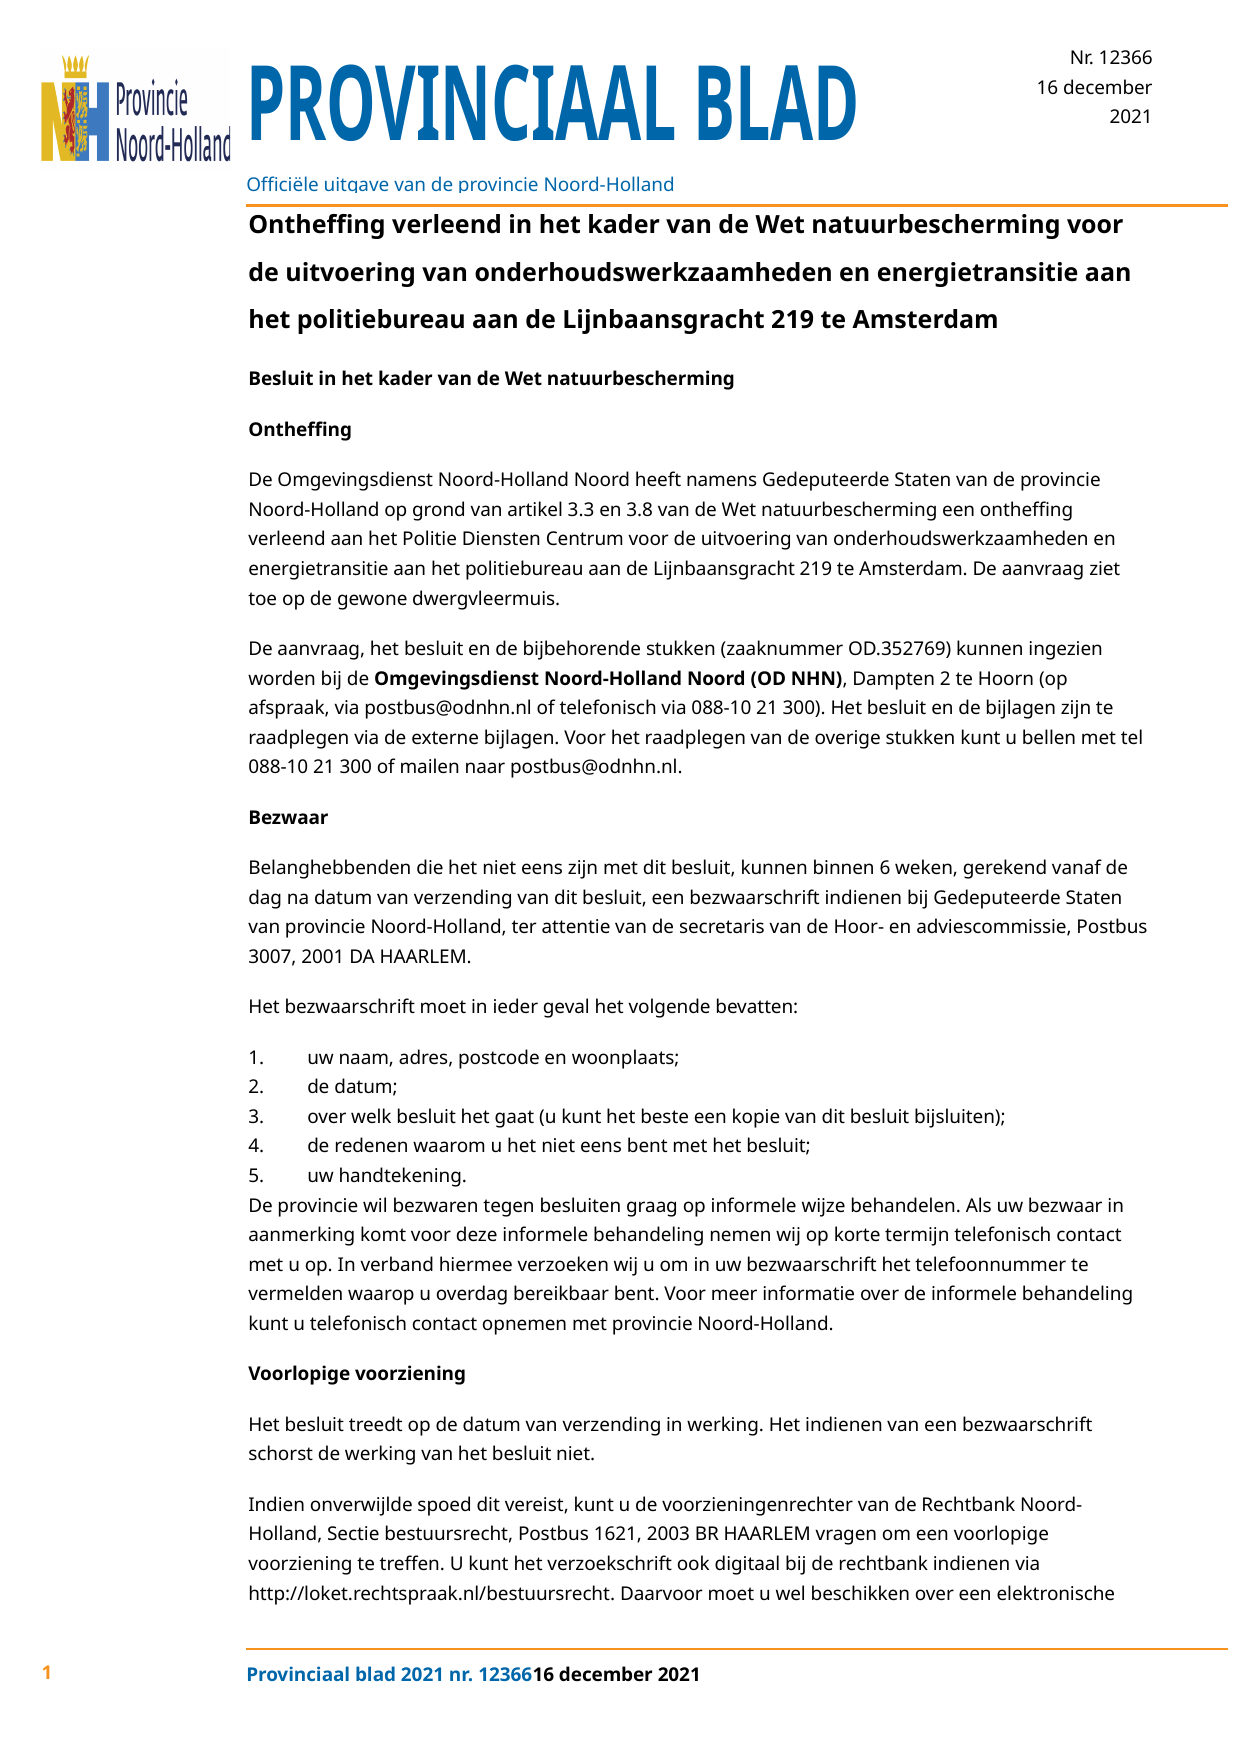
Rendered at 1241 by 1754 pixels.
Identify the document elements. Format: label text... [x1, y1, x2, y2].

text Het bezwaarschrift moet in ieder geval het volgende bevatten: [248, 993, 1152, 1019]
list uw naam, adres, postcode en woonplaats; [248, 1044, 1152, 1069]
list uw handtekening. [248, 1162, 1152, 1188]
text Bezwaar [248, 804, 1152, 829]
text De Omgevingsdienst Noord-Holland Noord heeft namens Gedeputeerde Staten van de provincie Noord-Holland op grond van artikel 3.3 en 3.8 van de Wet natuurbescherming een ontheffing verleend aan het Politie Diensten Centrum voor de uitvoering van onderhoudswerkzaamheden en energietransitie aan het politiebureau aan de Lijnbaansgracht 219 te Amsterdam. De aanvraag ziet toe op de gewone dwergvleermuis. [248, 466, 1152, 610]
text De provincie wil bezwaren tegen besluiten graag op informele wijze behandelen. Als uw bezwaar in aanmerking komt voor deze informele behandeling nemen wij op korte termijn telefonisch contact met u op. In verband hiermee verzoeken wij u om in uw bezwaarschrift het telefoonnummer te vermelden waarop u overdag bereikbaar bent. Voor meer informatie over de informele behandeling kunt u telefonisch contact opnemen met provincie Noord-Holland. [248, 1192, 1152, 1336]
text Belanghebbenden die het niet eens zijn met dit besluit, kunnen binnen 6 weken, gerekend vanaf de dag na datum van verzending van dit besluit, een bezwaarschrift indienen bij Gedeputeerde Staten van provincie Noord-Holland, ter attentie van de secretaris van de Hoor- en adviescommissie, Postbus 3007, 2001 DA HAARLEM. [248, 854, 1152, 969]
picture [41, 47, 231, 172]
text Besluit in het kader van de Wet natuurbescherming [248, 366, 1152, 391]
text De aanvraag, het besluit en de bijbehorende stukken (zaaknummer OD.352769) kunnen ingezien worden bij de Omgevingsdienst Noord-Holland Noord (OD NHN), Dampten 2 te Hoorn (op afspraak, via postbus@odnhn.nl of telefonisch via 088-10 21 300). Het besluit en de bijlagen zijn te raadplegen via de externe bijlagen. Voor het raadplegen van de overige stukken kunt u bellen met tel 088-10 21 300 of mailen naar postbus@odnhn.nl. [248, 635, 1152, 779]
text Ontheffing verleend in het kader van de Wet natuurbescherming voor de uitvoering van onderhoudswerkzaamheden en energietransitie aan het politiebureau aan de Lijnbaansgracht 219 te Amsterdam [248, 207, 1152, 336]
text Indien onverwijlde spoed dit vereist, kunt u de voorzieningenrechter van de Rechtbank Noord-Holland, Sectie bestuursrecht, Postbus 1621, 2003 BR HAARLEM vragen om een voorlopige voorziening te treffen. U kunt het verzoekschrift ook digitaal bij de rechtbank indienen via http://loket.rechtspraak.nl/bestuursrecht. Daarvoor moet u wel beschikken over een elektronische [248, 1491, 1152, 1605]
list over welk besluit het gaat (u kunt het beste een kopie van dit besluit bijsluiten); [248, 1103, 1152, 1129]
text Het besluit treedt op de datum van verzending in werking. Het indienen van een bezwaarschrift schorst de werking van het besluit niet. [248, 1411, 1152, 1466]
text Ontheffing [248, 416, 1152, 442]
list de datum; [248, 1073, 1152, 1099]
list de redenen waarom u het niet eens bent met het besluit; [248, 1133, 1152, 1158]
text Voorlopige voorziening [248, 1361, 1152, 1386]
